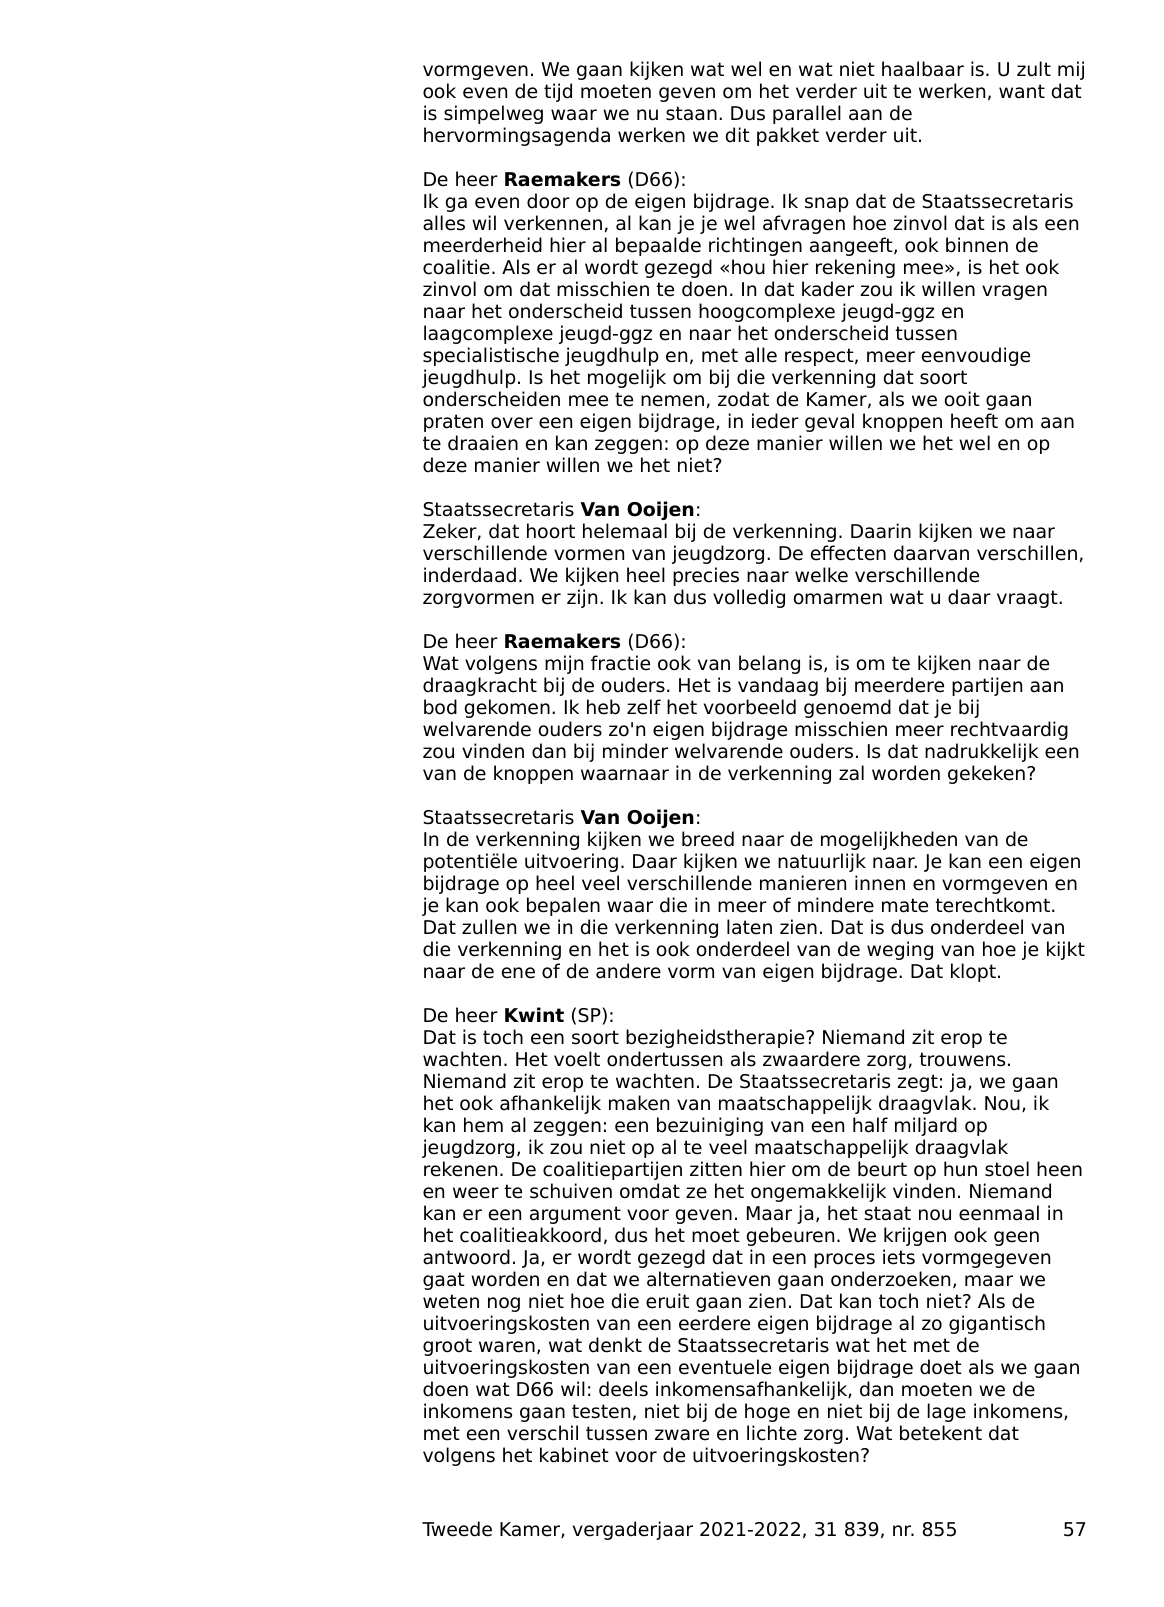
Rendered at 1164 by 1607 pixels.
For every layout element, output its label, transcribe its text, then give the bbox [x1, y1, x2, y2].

text Staatssecretaris Van Ooijen: [422, 807, 1087, 829]
text In de verkenning kijken we breed naar de mogelijkheden van de potentiële uitvoering. Daar kijken we natuurlijk naar. Je kan een eigen bijdrage op heel veel verschillende manieren innen en vormgeven en je kan ook bepalen waar die in meer of mindere mate terechtkomt. Dat zullen we in die verkenning laten zien. Dat is dus onderdeel van die verkenning en het is ook onderdeel van de weging van hoe je kijkt naar de ene of de andere vorm van eigen bijdrage. Dat klopt. [422, 829, 1087, 983]
text Staatssecretaris Van Ooijen: [422, 499, 1087, 521]
text Ik ga even door op de eigen bijdrage. Ik snap dat de Staatssecretaris alles wil verkennen, al kan je je wel afvragen hoe zinvol dat is als een meerderheid hier al bepaalde richtingen aangeeft, ook binnen de coalitie. Als er al wordt gezegd «hou hier rekening mee», is het ook zinvol om dat misschien te doen. In dat kader zou ik willen vragen naar het onderscheid tussen hoogcomplexe jeugd-ggz en laagcomplexe jeugd-ggz en naar het onderscheid tussen specialistische jeugdhulp en, met alle respect, meer eenvoudige jeugdhulp. Is het mogelijk om bij die verkenning dat soort onderscheiden mee te nemen, zodat de Kamer, als we ooit gaan praten over een eigen bijdrage, in ieder geval knoppen heeft om aan te draaien en kan zeggen: op deze manier willen we het wel en op deze manier willen we het niet? [422, 191, 1087, 477]
text Zeker, dat hoort helemaal bij de verkenning. Daarin kijken we naar verschillende vormen van jeugdzorg. De effecten daarvan verschillen, inderdaad. We kijken heel precies naar welke verschillende zorgvormen er zijn. Ik kan dus volledig omarmen wat u daar vraagt. [422, 521, 1087, 609]
text Dat is toch een soort bezigheidstherapie? Niemand zit erop te wachten. Het voelt ondertussen als zwaardere zorg, trouwens. Niemand zit erop te wachten. De Staatssecretaris zegt: ja, we gaan het ook afhankelijk maken van maatschappelijk draagvlak. Nou, ik kan hem al zeggen: een bezuiniging van een half miljard op jeugdzorg, ik zou niet op al te veel maatschappelijk draagvlak rekenen. De coalitiepartijen zitten hier om de beurt op hun stoel heen en weer te schuiven omdat ze het ongemakkelijk vinden. Niemand kan er een argument voor geven. Maar ja, het staat nou eenmaal in het coalitieakkoord, dus het moet gebeuren. We krijgen ook geen antwoord. Ja, er wordt gezegd dat in een proces iets vormgegeven gaat worden en dat we alternatieven gaan onderzoeken, maar we weten nog niet hoe die eruit gaan zien. Dat kan toch niet? Als de uitvoeringskosten van een eerdere eigen bijdrage al zo gigantisch groot waren, wat denkt de Staatssecretaris wat het met de uitvoeringskosten van een eventuele eigen bijdrage doet als we gaan doen wat D66 wil: deels inkomensafhankelijk, dan moeten we de inkomens gaan testen, niet bij de hoge en niet bij de lage inkomens, met een verschil tussen zware en lichte zorg. Wat betekent dat volgens het kabinet voor de uitvoeringskosten? [422, 1027, 1087, 1467]
text De heer Kwint (SP): [422, 1005, 1087, 1027]
text Wat volgens mijn fractie ook van belang is, is om te kijken naar de draagkracht bij de ouders. Het is vandaag bij meerdere partijen aan bod gekomen. Ik heb zelf het voorbeeld genoemd dat je bij welvarende ouders zo'n eigen bijdrage misschien meer rechtvaardig zou vinden dan bij minder welvarende ouders. Is dat nadrukkelijk een van de knoppen waarnaar in de verkenning zal worden gekeken? [422, 653, 1087, 785]
text De heer Raemakers (D66): [422, 169, 1087, 191]
text vormgeven. We gaan kijken wat wel en wat niet haalbaar is. U zult mij ook even de tijd moeten geven om het verder uit te werken, want dat is simpelweg waar we nu staan. Dus parallel aan de hervormingsagenda werken we dit pakket verder uit. [422, 59, 1087, 147]
text De heer Raemakers (D66): [422, 631, 1087, 653]
